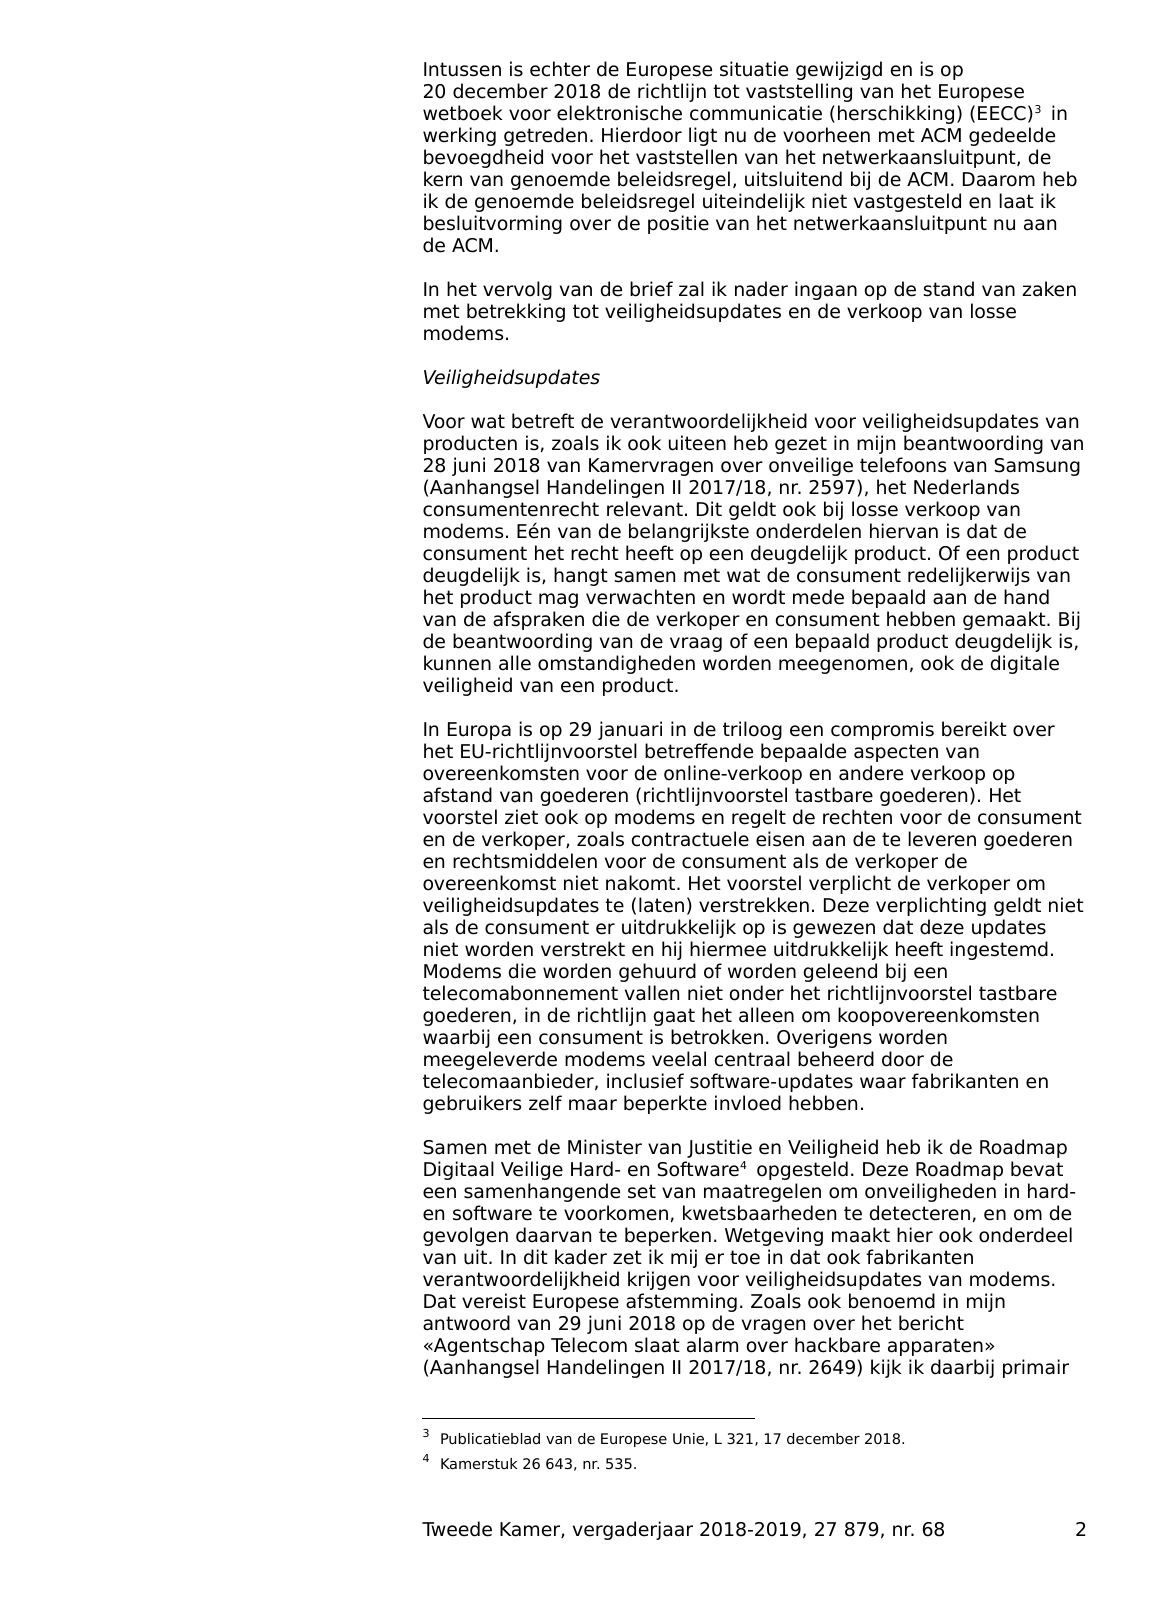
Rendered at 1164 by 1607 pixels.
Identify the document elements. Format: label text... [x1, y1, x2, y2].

text Publicatieblad van de Europese Unie, L 321, 17 december 2018. [422, 1427, 1087, 1449]
text In Europa is op 29 januari in de triloog een compromis bereikt over het EU-richtlijnvoorstel betreffende bepaalde aspecten van overeenkomsten voor de online-verkoop en andere verkoop op afstand van goederen (richtlijnvoorstel tastbare goederen). Het voorstel ziet ook op modems en regelt de rechten voor de consument en de verkoper, zoals contractuele eisen aan de te leveren goederen en rechtsmiddelen voor de consument als de verkoper de overeenkomst niet nakomt. Het voorstel verplicht de verkoper om veiligheidsupdates te (laten) verstrekken. Deze verplichting geldt niet als de consument er uitdrukkelijk op is gewezen dat deze updates niet worden verstrekt en hij hiermee uitdrukkelijk heeft ingestemd. Modems die worden gehuurd of worden geleend bij een telecomabonnement vallen niet onder het richtlijnvoorstel tastbare goederen, in de richtlijn gaat het alleen om koopovereenkomsten waarbij een consument is betrokken. Overigens worden meegeleverde modems veelal centraal beheerd door de telecomaanbieder, inclusief software-updates waar fabrikanten en gebruikers zelf maar beperkte invloed hebben. [422, 719, 1087, 1115]
text Samen met de Minister van Justitie en Veiligheid heb ik de Roadmap Digitaal Veilige Hard- en Software opgesteld. Deze Roadmap bevat een samenhangende set van maatregelen om onveiligheden in hard- en software te voorkomen, kwetsbaarheden te detecteren, en om de gevolgen daarvan te beperken. Wetgeving maakt hier ook onderdeel van uit. In dit kader zet ik mij er toe in dat ook fabrikanten verantwoordelijkheid krijgen voor veiligheidsupdates van modems. Dat vereist Europese afstemming. Zoals ook benoemd in mijn antwoord van 29 juni 2018 op de vragen over het bericht «Agentschap Telecom slaat alarm over hackbare apparaten» (Aanhangsel Handelingen II 2017/18, nr. 2649) kijk ik daarbij primair [422, 1137, 1087, 1379]
text Voor wat betreft de verantwoordelijkheid voor veiligheidsupdates van producten is, zoals ik ook uiteen heb gezet in mijn beantwoording van 28 juni 2018 van Kamervragen over onveilige telefoons van Samsung (Aanhangsel Handelingen II 2017/18, nr. 2597), het Nederlands consumentenrecht relevant. Dit geldt ook bij losse verkoop van modems. Eén van de belangrijkste onderdelen hiervan is dat de consument het recht heeft op een deugdelijk product. Of een product deugdelijk is, hangt samen met wat de consument redelijkerwijs van het product mag verwachten en wordt mede bepaald aan de hand van de afspraken die de verkoper en consument hebben gemaakt. Bij de beantwoording van de vraag of een bepaald product deugdelijk is, kunnen alle omstandigheden worden meegenomen, ook de digitale veiligheid van een product. [422, 411, 1087, 697]
text In het vervolg van de brief zal ik nader ingaan op de stand van zaken met betrekking tot veiligheidsupdates en de verkoop van losse modems. [422, 279, 1087, 345]
text Intussen is echter de Europese situatie gewijzigd en is op 20 december 2018 de richtlijn tot vaststelling van het Europese wetboek voor elektronische communicatie (herschikking) (EECC) in werking getreden. Hierdoor ligt nu de voorheen met ACM gedeelde bevoegdheid voor het vaststellen van het netwerkaansluitpunt, de kern van genoemde beleidsregel, uitsluitend bij de ACM. Daarom heb ik de genoemde beleidsregel uiteindelijk niet vastgesteld en laat ik besluitvorming over de positie van het netwerkaansluitpunt nu aan de ACM. [422, 59, 1087, 257]
text Kamerstuk 26 643, nr. 535. [422, 1452, 1087, 1474]
subtitle Veiligheidsupdates [422, 367, 1087, 389]
